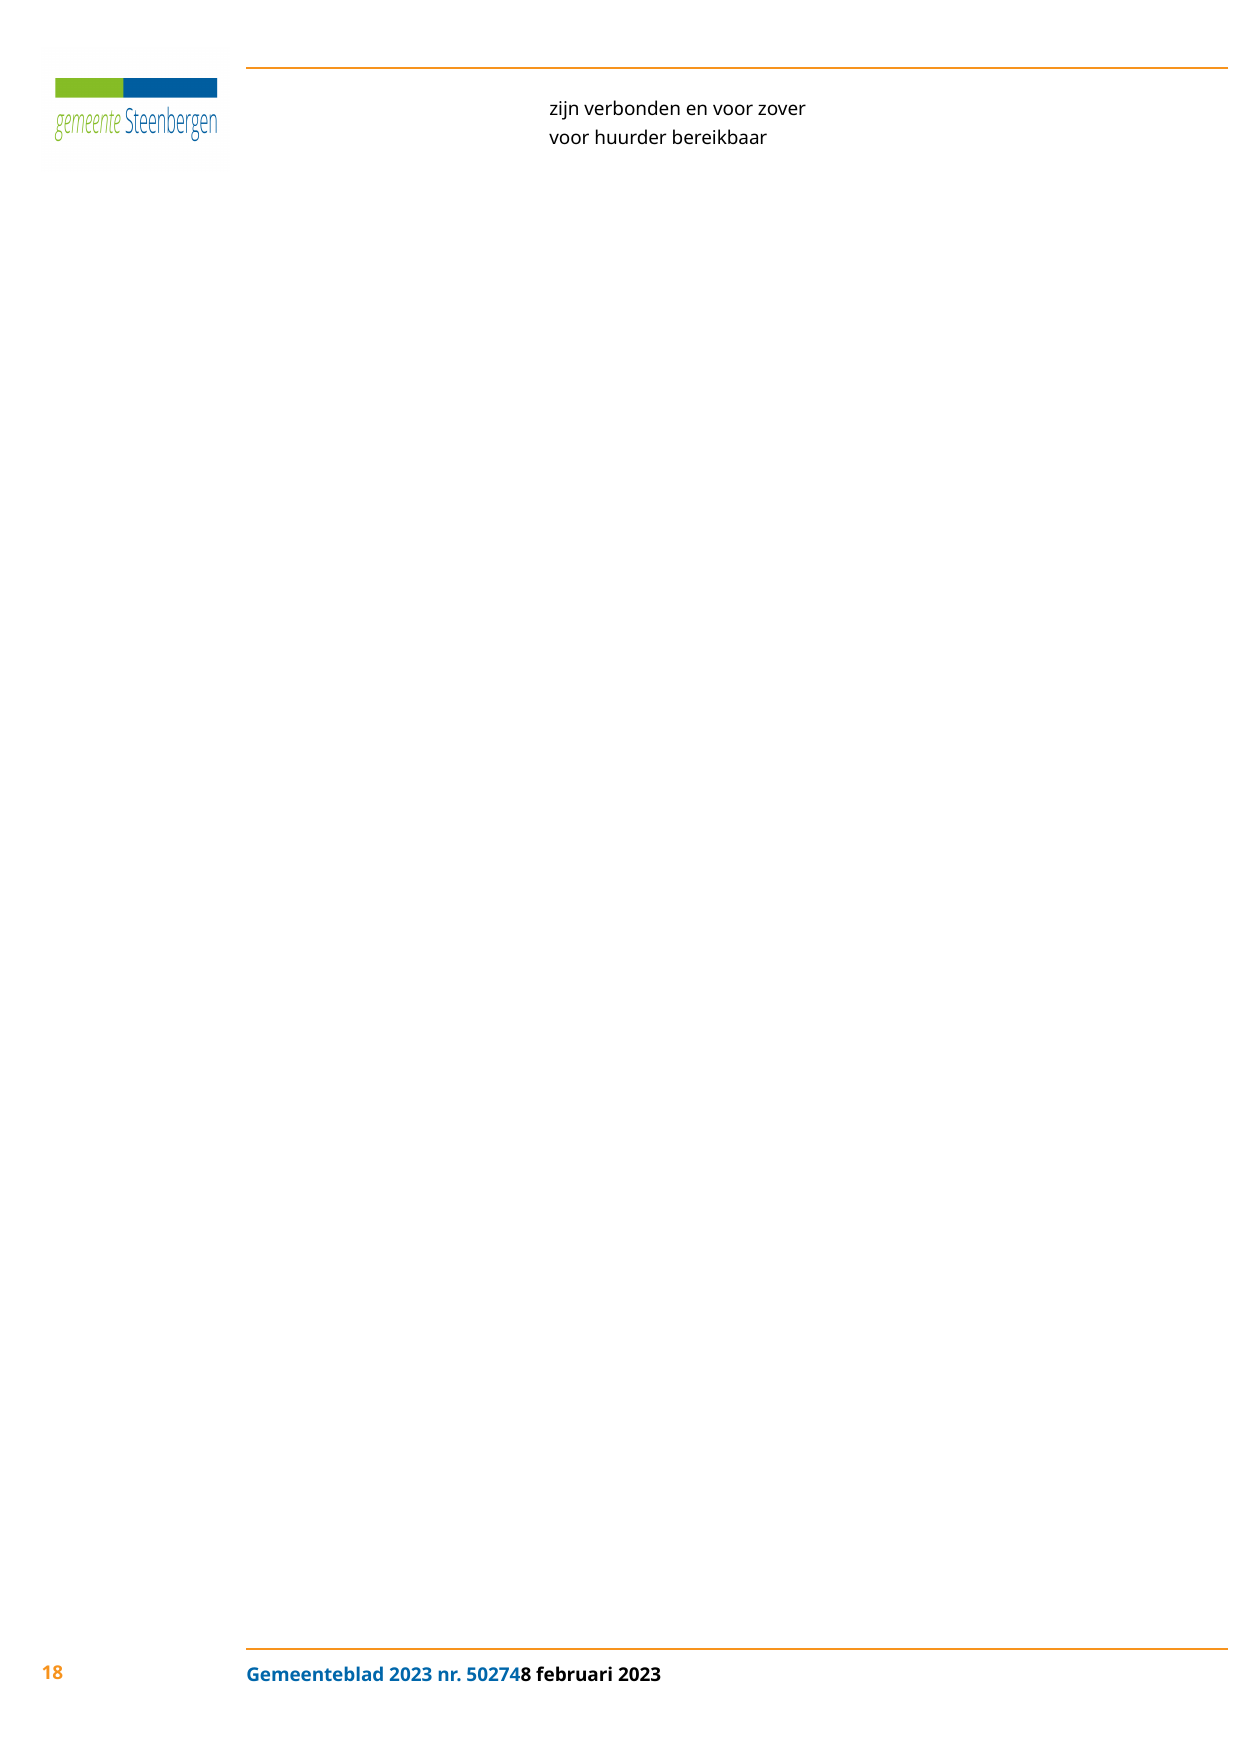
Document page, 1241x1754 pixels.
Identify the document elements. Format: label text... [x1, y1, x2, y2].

table_cell zijn verbonden en voor zover voor huurder bereikbaar [549, 95, 850, 150]
table_cell [248, 95, 549, 150]
picture [41, 47, 231, 172]
table_cell [850, 95, 1152, 150]
table_cell [248, 150, 549, 176]
table_cell [850, 150, 1152, 176]
table_cell [549, 150, 850, 176]
